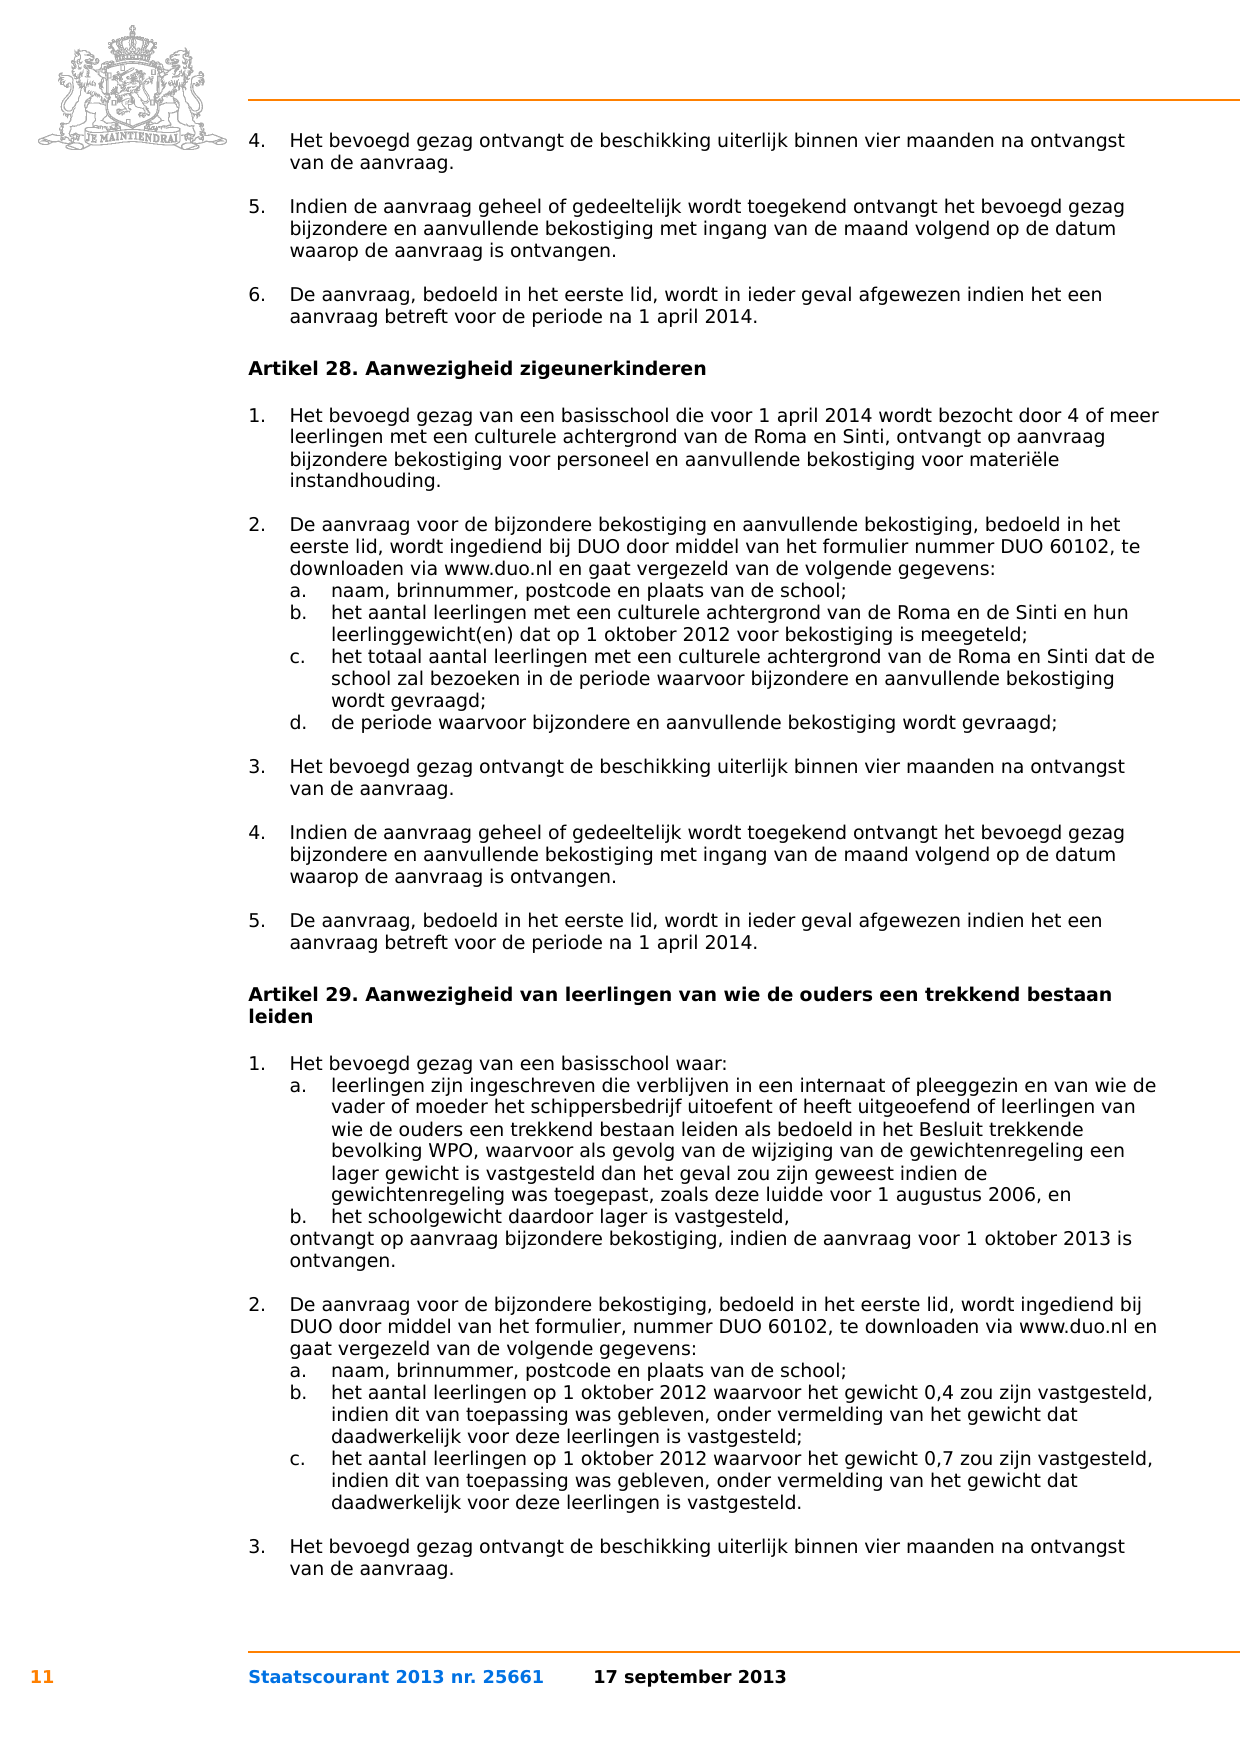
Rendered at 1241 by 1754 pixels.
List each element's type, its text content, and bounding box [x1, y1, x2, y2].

text 6. De aanvraag, bedoeld in het eerste lid, wordt in ieder geval afgewezen indien het een aanvraag betreft voor de periode na 1 april 2014. [248, 283, 1163, 327]
text a. naam, brinnummer, postcode en plaats van de school; [289, 580, 1163, 602]
text c. het aantal leerlingen op 1 oktober 2012 waarvoor het gewicht 0,7 zou zijn vastgesteld, indien dit van toepassing was gebleven, onder vermelding van het gewicht dat daadwerkelijk voor deze leerlingen is vastgesteld. [289, 1448, 1163, 1514]
text b. het aantal leerlingen met een culturele achtergrond van de Roma en de Sinti en hun leerlinggewicht(en) dat op 1 oktober 2012 voor bekostiging is meegeteld; [289, 602, 1163, 646]
text 1. Het bevoegd gezag van een basisschool waar: [248, 1052, 1163, 1074]
text b. het schoolgewicht daardoor lager is vastgesteld, [289, 1206, 1163, 1228]
text a. leerlingen zijn ingeschreven die verblijven in een internaat of pleeggezin en van wie de vader of moeder het schippersbedrijf uitoefent of heeft uitgeoefend of leerlingen van wie de ouders een trekkend bestaan leiden als bedoeld in het Besluit trekkende bevolking WPO, waarvoor als gevolg van de wijziging van de gewichtenregeling een lager gewicht is vastgesteld dan het geval zou zijn geweest indien de gewichtenregeling was toegepast, zoals deze luidde voor 1 augustus 2006, en [289, 1074, 1163, 1206]
text 5. Indien de aanvraag geheel of gedeeltelijk wordt toegekend ontvangt het bevoegd gezag bijzondere en aanvullende bekostiging met ingang van de maand volgend op de datum waarop de aanvraag is ontvangen. [248, 196, 1163, 262]
text 2. De aanvraag voor de bijzondere bekostiging en aanvullende bekostiging, bedoeld in het eerste lid, wordt ingediend bij DUO door middel van het formulier nummer DUO 60102, te downloaden via www.duo.nl en gaat vergezeld van de volgende gegevens: [248, 514, 1163, 580]
text c. het totaal aantal leerlingen met een culturele achtergrond van de Roma en Sinti dat de school zal bezoeken in de periode waarvoor bijzondere en aanvullende bekostiging wordt gevraagd; [289, 646, 1163, 712]
text 3. Het bevoegd gezag ontvangt de beschikking uiterlijk binnen vier maanden na ontvangst van de aanvraag. [248, 756, 1163, 800]
text 5. De aanvraag, bedoeld in het eerste lid, wordt in ieder geval afgewezen indien het een aanvraag betreft voor de periode na 1 april 2014. [248, 909, 1163, 953]
text d. de periode waarvoor bijzondere en aanvullende bekostiging wordt gevraagd; [289, 712, 1163, 734]
text a. naam, brinnummer, postcode en plaats van de school; [289, 1360, 1163, 1382]
text b. het aantal leerlingen op 1 oktober 2012 waarvoor het gewicht 0,4 zou zijn vastgesteld, indien dit van toepassing was gebleven, onder vermelding van het gewicht dat daadwerkelijk voor deze leerlingen is vastgesteld; [289, 1382, 1163, 1448]
text 2. De aanvraag voor de bijzondere bekostiging, bedoeld in het eerste lid, wordt ingediend bij DUO door middel van het formulier, nummer DUO 60102, te downloaden via www.duo.nl en gaat vergezeld van de volgende gegevens: [248, 1294, 1163, 1360]
text 3. Het bevoegd gezag ontvangt de beschikking uiterlijk binnen vier maanden na ontvangst van de aanvraag. [248, 1536, 1163, 1580]
text 4. Het bevoegd gezag ontvangt de beschikking uiterlijk binnen vier maanden na ontvangst van de aanvraag. [248, 130, 1163, 174]
text 1. Het bevoegd gezag van een basisschool die voor 1 april 2014 wordt bezocht door 4 of meer leerlingen met een culturele achtergrond van de Roma en Sinti, ontvangt op aanvraag bijzondere bekostiging voor personeel en aanvullende bekostiging voor materiële instandhouding. [248, 404, 1163, 492]
text ontvangt op aanvraag bijzondere bekostiging, indien de aanvraag voor 1 oktober 2013 is ontvangen. [289, 1228, 1163, 1272]
picture [38, 25, 227, 150]
text 4. Indien de aanvraag geheel of gedeeltelijk wordt toegekend ontvangt het bevoegd gezag bijzondere en aanvullende bekostiging met ingang van de maand volgend op de datum waarop de aanvraag is ontvangen. [248, 822, 1163, 888]
subtitle Artikel 29. Aanwezigheid van leerlingen van wie de ouders een trekkend bestaan leiden [248, 983, 1163, 1027]
subtitle Artikel 28. Aanwezigheid zigeunerkinderen [248, 357, 1163, 379]
